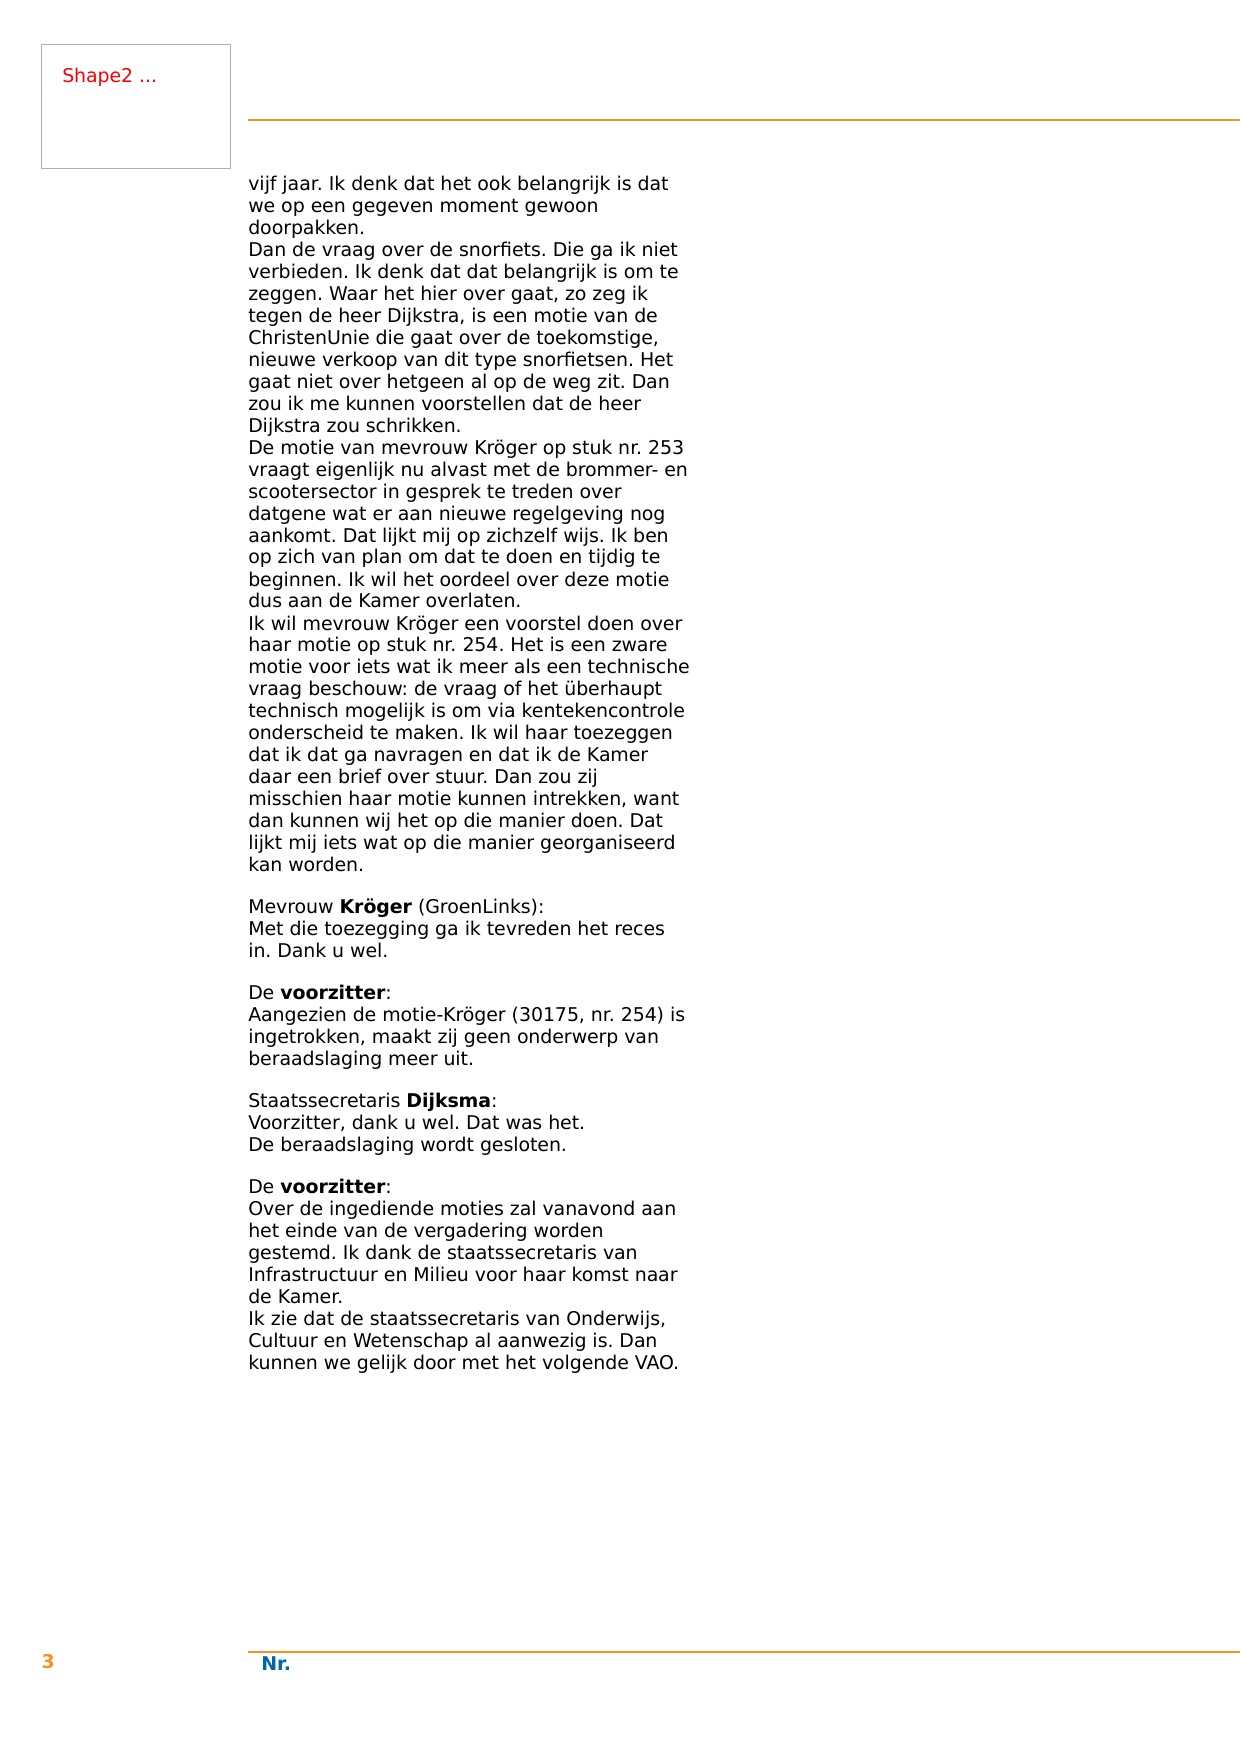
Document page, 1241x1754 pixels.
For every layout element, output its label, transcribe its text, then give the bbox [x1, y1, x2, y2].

text Met die toezegging ga ik tevreden het reces in. Dank u wel. [248, 918, 691, 962]
text De beraadslaging wordt gesloten. [248, 1134, 691, 1156]
text vijf jaar. Ik denk dat het ook belangrijk is dat we op een gegeven moment gewoon doorpakken. [248, 173, 691, 239]
text Dan de vraag over de snorfiets. Die ga ik niet verbieden. Ik denk dat dat belangrijk is om te zeggen. Waar het hier over gaat, zo zeg ik tegen de heer Dijkstra, is een motie van de ChristenUnie die gaat over de toekomstige, nieuwe verkoop van dit type snorfietsen. Het gaat niet over hetgeen al op de weg zit. Dan zou ik me kunnen voorstellen dat de heer Dijkstra zou schrikken. [248, 239, 691, 437]
text Staatssecretaris Dijksma: [248, 1090, 691, 1112]
text De voorzitter: [248, 982, 691, 1004]
text Ik zie dat de staatssecretaris van Onderwijs, Cultuur en Wetenschap al aanwezig is. Dan kunnen we gelijk door met het volgende VAO. [248, 1308, 691, 1374]
text De motie van mevrouw Kröger op stuk nr. 253 vraagt eigenlijk nu alvast met de brommer- en scootersector in gesprek te treden over datgene wat er aan nieuwe regelgeving nog aankomt. Dat lijkt mij op zichzelf wijs. Ik ben op zich van plan om dat te doen en tijdig te beginnen. Ik wil het oordeel over deze motie dus aan de Kamer overlaten. [248, 437, 691, 612]
text Aangezien de motie-Kröger (30175, nr. 254) is ingetrokken, maakt zij geen onderwerp van beraadslaging meer uit. [248, 1004, 691, 1070]
text Voorzitter, dank u wel. Dat was het. [248, 1112, 691, 1134]
text Mevrouw Kröger (GroenLinks): [248, 896, 691, 918]
text De voorzitter: [248, 1176, 691, 1198]
text Ik wil mevrouw Kröger een voorstel doen over haar motie op stuk nr. 254. Het is een zware motie voor iets wat ik meer als een technische vraag beschouw: de vraag of het überhaupt technisch mogelijk is om via kentekencontrole onderscheid te maken. Ik wil haar toezeggen dat ik dat ga navragen en dat ik de Kamer daar een brief over stuur. Dan zou zij misschien haar motie kunnen intrekken, want dan kunnen wij het op die manier doen. Dat lijkt mij iets wat op die manier georganiseerd kan worden. [248, 612, 691, 876]
text Over de ingediende moties zal vanavond aan het einde van de vergadering worden gestemd. Ik dank de staatssecretaris van Infrastructuur en Milieu voor haar komst naar de Kamer. [248, 1198, 691, 1308]
